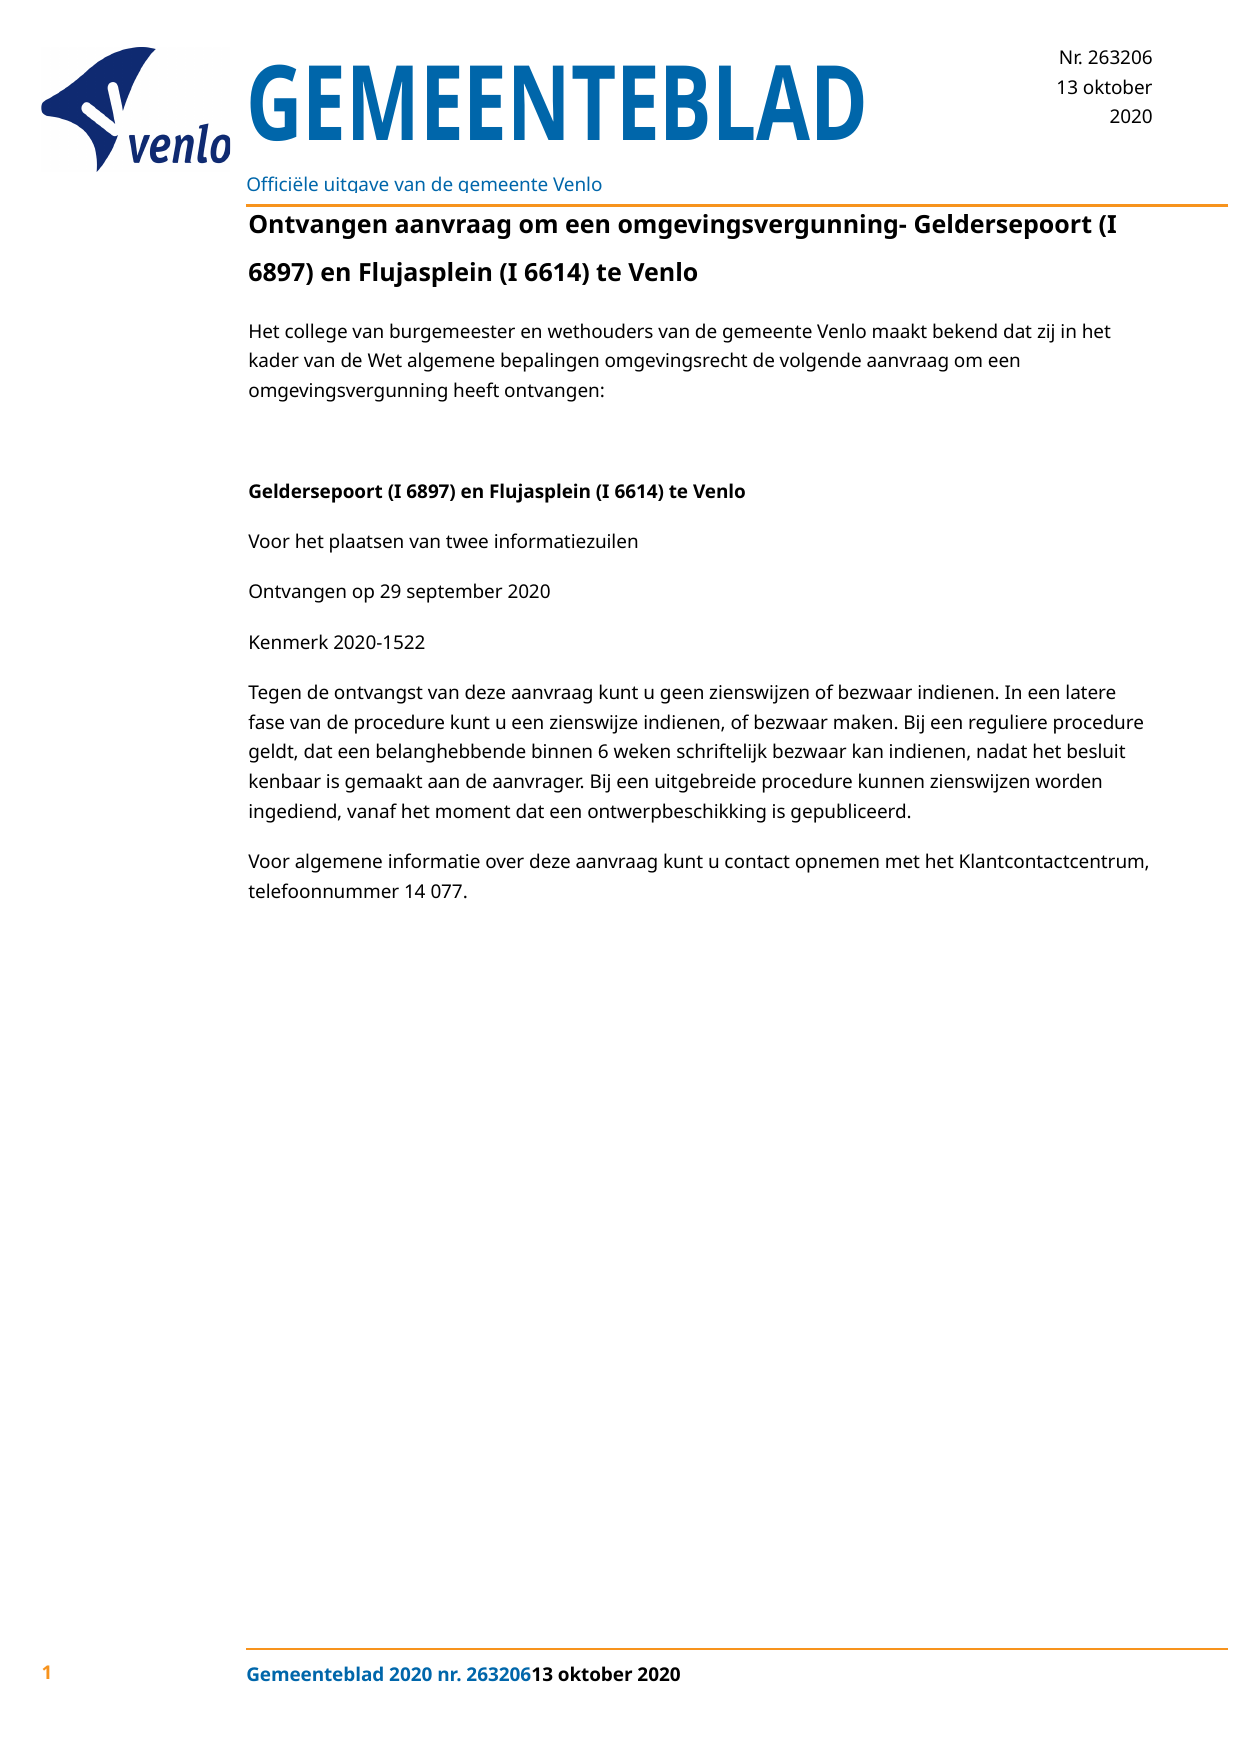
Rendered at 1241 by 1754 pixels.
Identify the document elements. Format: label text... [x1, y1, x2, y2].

text Voor het plaatsen van twee informatiezuilen [248, 528, 1152, 554]
text Ontvangen aanvraag om een omgevingsvergunning- Geldersepoort (I 6897) en Flujasplein (I 6614) te Venlo [248, 207, 1152, 288]
text Het college van burgemeester en wethouders van de gemeente Venlo maakt bekend dat zij in het kader van de Wet algemene bepalingen omgevingsrecht de volgende aanvraag om een omgevingsvergunning heeft ontvangen: [248, 318, 1152, 403]
text Voor algemene informatie over deze aanvraag kunt u contact opnemen met het Klantcontactcentrum, telefoonnummer 14 077. [248, 848, 1152, 904]
picture [41, 47, 231, 172]
text Ontvangen op 29 september 2020 [248, 579, 1152, 604]
text Geldersepoort (I 6897) en Flujasplein (I 6614) te Venlo [248, 478, 1152, 504]
text Kenmerk 2020-1522 [248, 629, 1152, 655]
text Tegen de ontvangst van deze aanvraag kunt u geen zienswijzen of bezwaar indienen. In een latere fase van de procedure kunt u een zienswijze indienen, of bezwaar maken. Bij een reguliere procedure geldt, dat een belanghebbende binnen 6 weken schriftelijk bezwaar kan indienen, nadat het besluit kenbaar is gemaakt aan de aanvrager. Bij een uitgebreide procedure kunnen zienswijzen worden ingediend, vanaf het moment dat een ontwerpbeschikking is gepubliceerd. [248, 679, 1152, 824]
